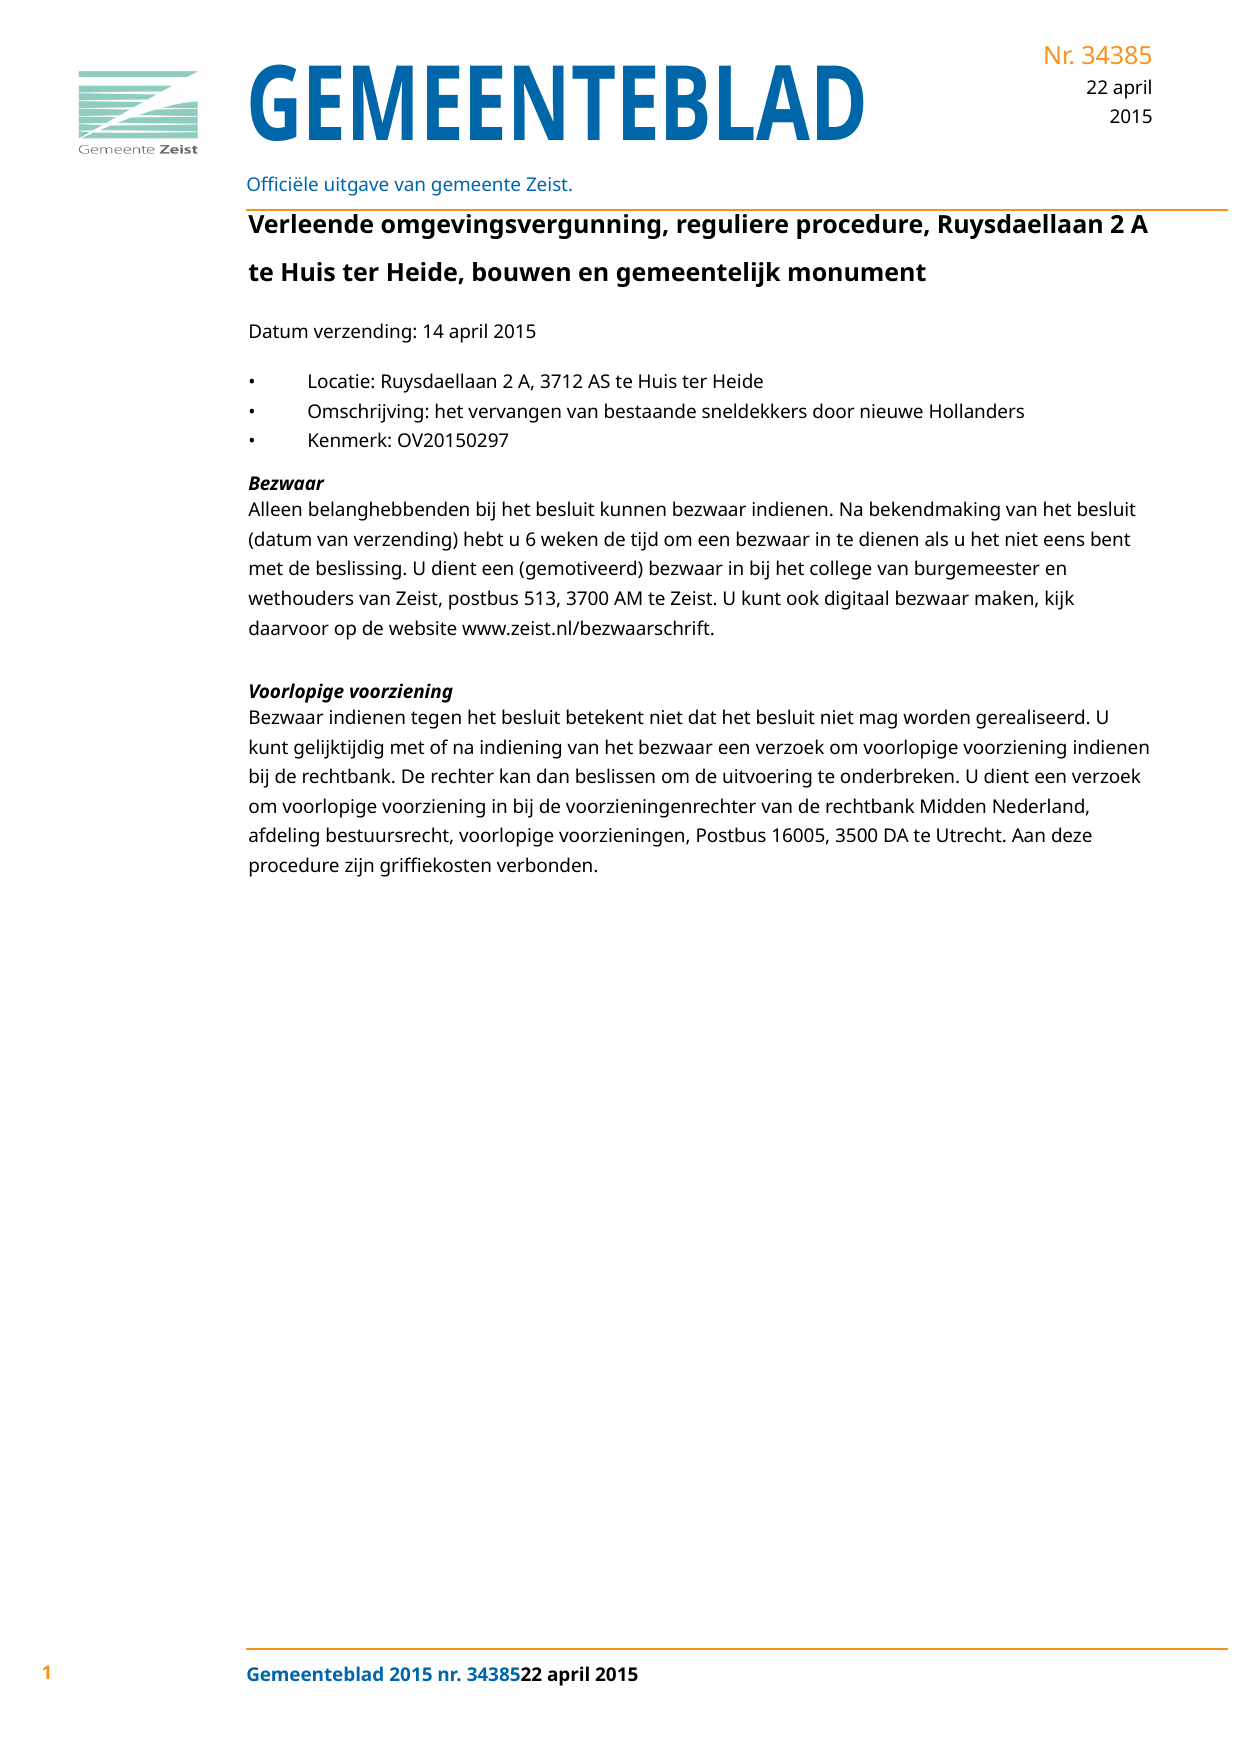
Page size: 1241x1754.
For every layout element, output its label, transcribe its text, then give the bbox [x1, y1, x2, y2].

list Kenmerk: OV20150297 [248, 427, 1152, 453]
text Voorlopige voorziening [248, 679, 1152, 704]
list Locatie: Ruysdaellaan 2 A, 3712 AS te Huis ter Heide [248, 368, 1152, 394]
text Alleen belanghebbenden bij het besluit kunnen bezwaar indienen. Na bekendmaking van het besluit (datum van verzending) hebt u 6 weken de tijd om een bezwaar in te dienen als u het niet eens bent met de beslissing. U dient een (gemotiveerd) bezwaar in bij het college van burgemeester en wethouders van Zeist, postbus 513, 3700 AM te Zeist. U kunt ook digitaal bezwaar maken, kijk daarvoor op de website www.zeist.nl/bezwaarschrift. [248, 496, 1152, 640]
text Datum verzending: 14 april 2015 [248, 318, 1152, 344]
text Verleende omgevingsvergunning, reguliere procedure, Ruysdaellaan 2 A te Huis ter Heide, bouwen en gemeentelijk monument [248, 211, 1152, 288]
list Omschrijving: het vervangen van bestaande sneldekkers door nieuwe Hollanders [248, 398, 1152, 424]
text Bezwaar indienen tegen het besluit betekent niet dat het besluit niet mag worden gerealiseerd. U kunt gelijktijdig met of na indiening van het bezwaar een verzoek om voorlopige voorziening indienen bij de rechtbank. De rechter kan dan beslissen om de uitvoering te onderbreken. U dient een verzoek om voorlopige voorziening in bij de voorzieningenrechter van de rechtbank Midden Nederland, afdeling bestuursrecht, voorlopige voorzieningen, Postbus 16005, 3500 DA te Utrecht. Aan deze procedure zijn griffiekosten verbonden. [248, 704, 1152, 878]
picture [41, 47, 231, 172]
text Bezwaar [248, 471, 1152, 496]
